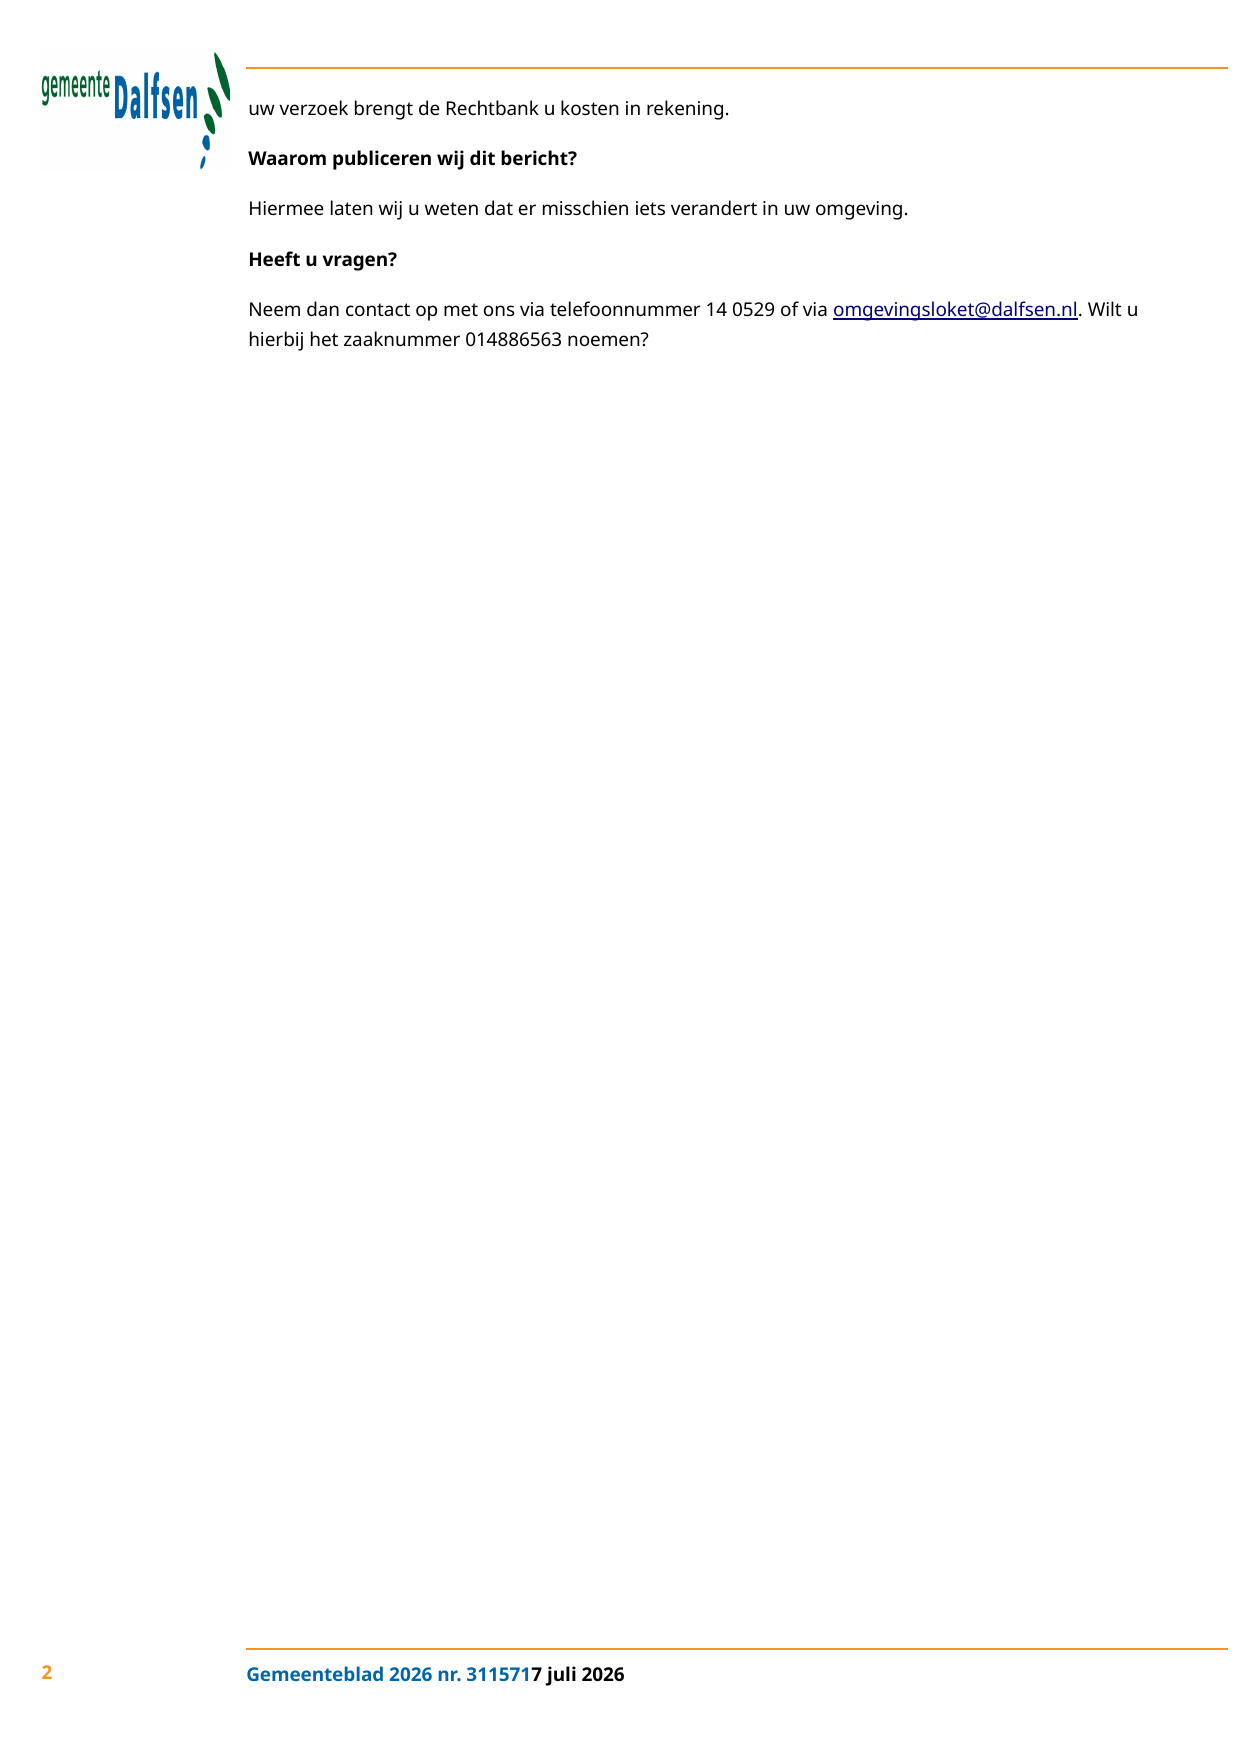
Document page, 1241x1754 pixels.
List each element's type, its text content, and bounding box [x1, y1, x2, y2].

text Neem dan contact op met ons via telefoonnummer 14 0529 of via omgevingsloket@dalfsen.nl. Wilt u hierbij het zaaknummer 014886563 noemen? [248, 296, 1152, 352]
text uw verzoek brengt de Rechtbank u kosten in rekening. [248, 95, 1152, 121]
text Hiermee laten wij u weten dat er misschien iets verandert in uw omgeving. [248, 196, 1152, 221]
picture [41, 47, 231, 172]
text Heeft u vragen? [248, 246, 1152, 272]
text Waarom publiceren wij dit bericht? [248, 145, 1152, 171]
